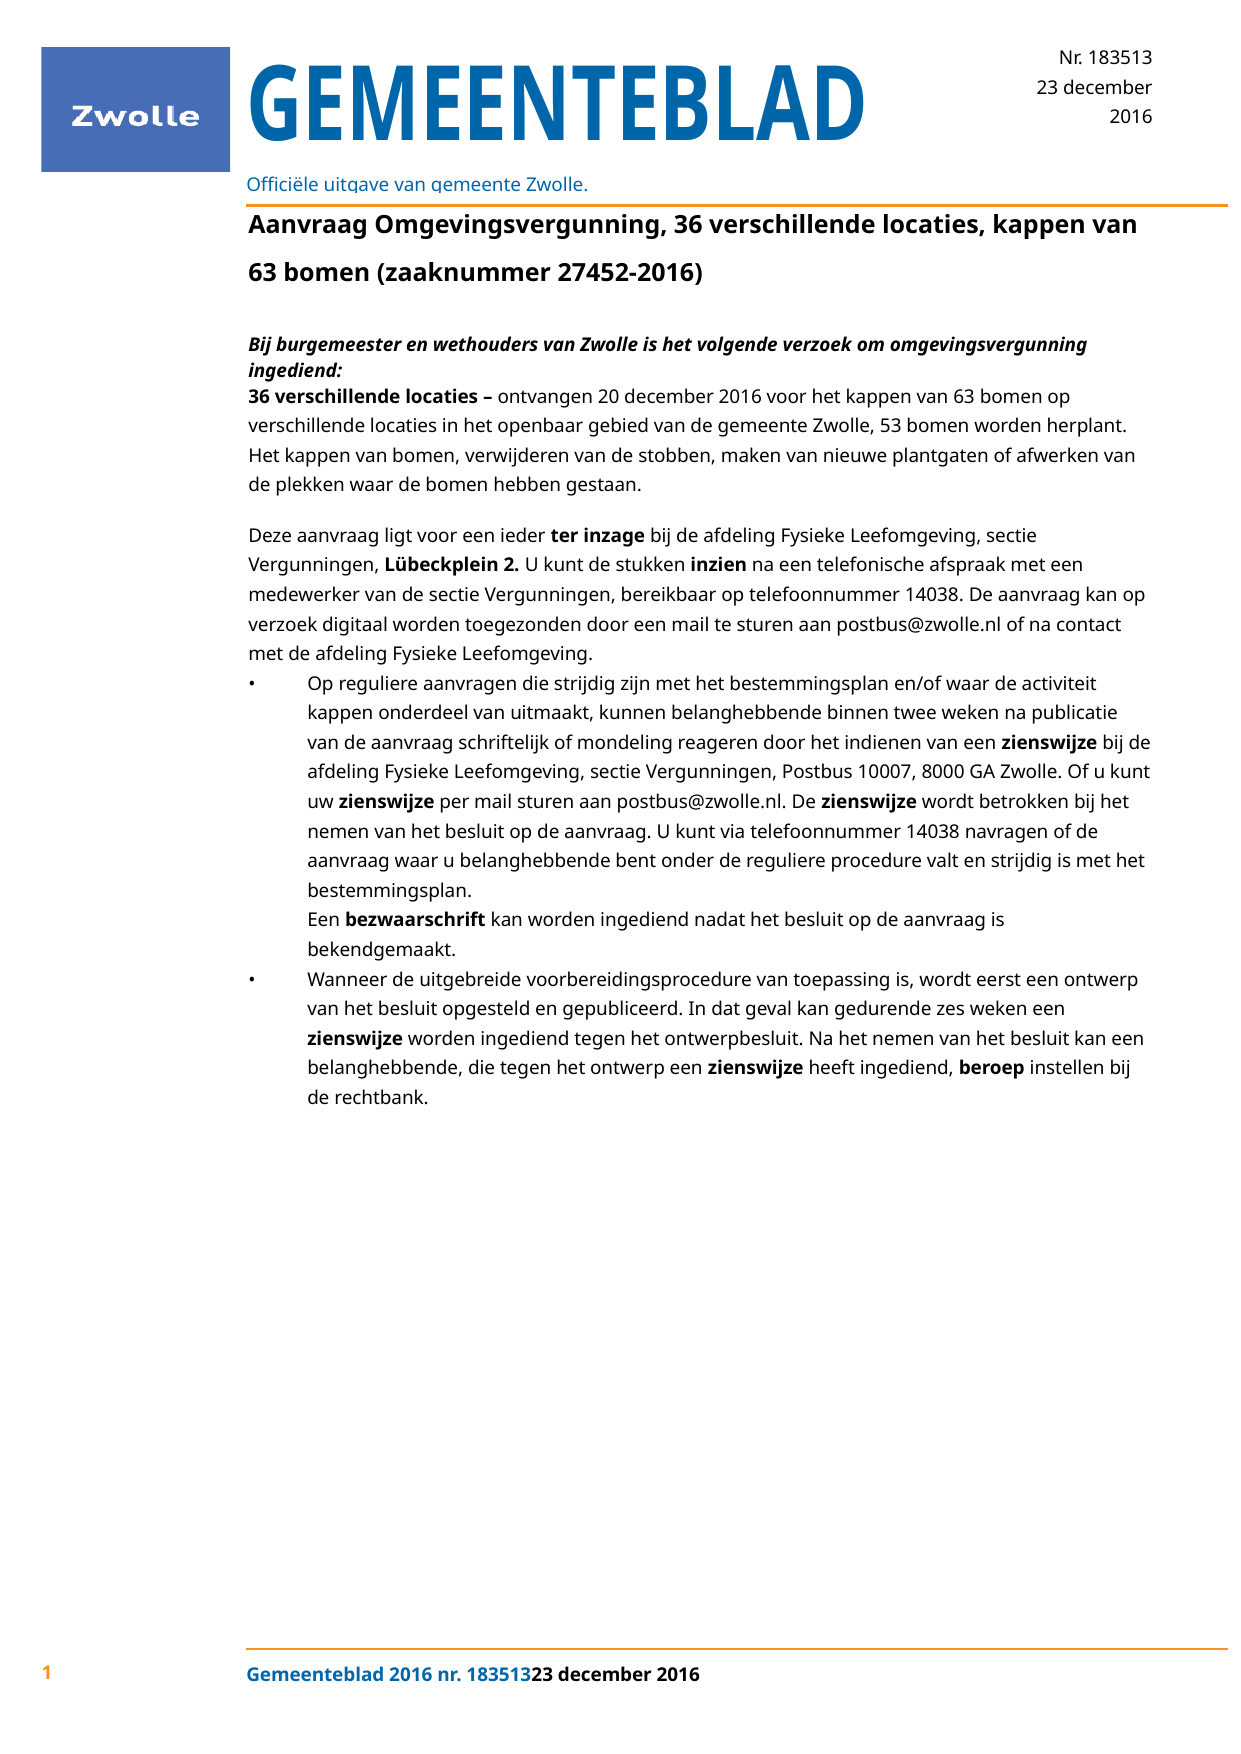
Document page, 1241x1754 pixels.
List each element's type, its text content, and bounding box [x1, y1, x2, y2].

list Wanneer de uitgebreide voorbereidingsprocedure van toepassing is, wordt eerst een ontwerp van het besluit opgesteld en gepubliceerd. In dat geval kan gedurende zes weken een zienswijze worden ingediend tegen het ontwerpbesluit. Na het nemen van het besluit kan een belanghebbende, die tegen het ontwerp een zienswijze heeft ingediend, beroep instellen bij de rechtbank. [248, 966, 1152, 1110]
text Bij burgemeester en wethouders van Zwolle is het volgende verzoek om omgevingsvergunning ingediend: [248, 331, 1152, 383]
list Op reguliere aanvragen die strijdig zijn met het bestemmingsplan en/of waar de activiteit kappen onderdeel van uitmaakt, kunnen belanghebbende binnen twee weken na publicatie van de aanvraag schriftelijk of mondeling reageren door het indienen van een zienswijze bij de afdeling Fysieke Leefomgeving, sectie Vergunningen, Postbus 10007, 8000 GA Zwolle. Of u kunt uw zienswijze per mail sturen aan postbus@zwolle.nl. De zienswijze wordt betrokken bij het nemen van het besluit op de aanvraag. U kunt via telefoonnummer 14038 navragen of de aanvraag waar u belanghebbende bent onder de reguliere procedure valt en strijdig is met het bestemmingsplan. [248, 670, 1152, 903]
list Een bezwaarschrift kan worden ingediend nadat het besluit op de aanvraag is bekendgemaakt. [248, 907, 1152, 962]
text 36 verschillende locaties – ontvangen 20 december 2016 voor het kappen van 63 bomen op verschillende locaties in het openbaar gebied van de gemeente Zwolle, 53 bomen worden herplant. Het kappen van bomen, verwijderen van de stobben, maken van nieuwe plantgaten of afwerken van de plekken waar de bomen hebben gestaan. [248, 383, 1152, 497]
picture [41, 47, 231, 172]
text Aanvraag Omgevingsvergunning, 36 verschillende locaties, kappen van 63 bomen (zaaknummer 27452-2016) [248, 207, 1152, 288]
text Deze aanvraag ligt voor een ieder ter inzage bij de afdeling Fysieke Leefomgeving, sectie Vergunningen, Lübeckplein 2. U kunt de stukken inzien na een telefonische afspraak met een medewerker van de sectie Vergunningen, bereikbaar op telefoonnummer 14038. De aanvraag kan op verzoek digitaal worden toegezonden door een mail te sturen aan postbus@zwolle.nl of na contact met de afdeling Fysieke Leefomgeving. [248, 522, 1152, 666]
